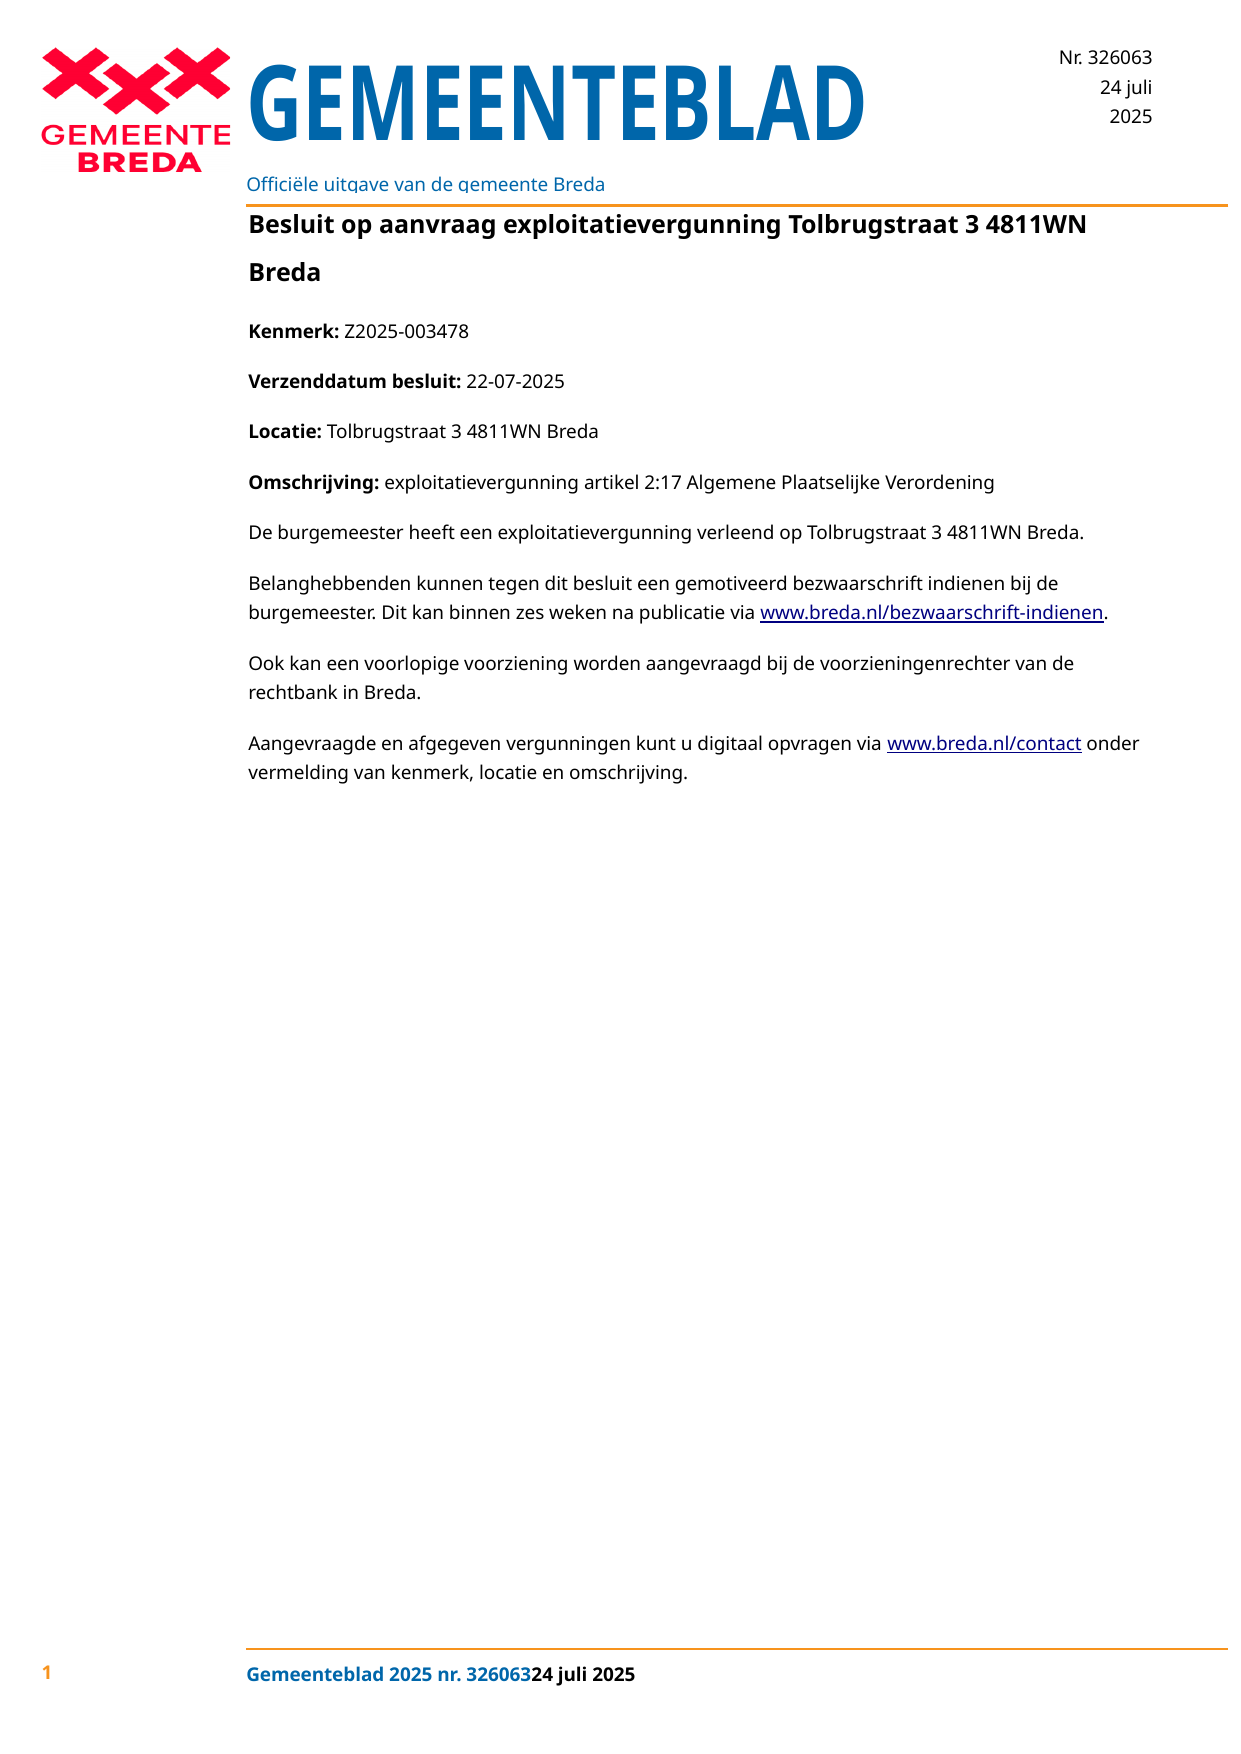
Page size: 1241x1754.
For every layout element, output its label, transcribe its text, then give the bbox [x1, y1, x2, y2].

text Verzenddatum besluit: 22-07-2025 [248, 368, 1152, 394]
text Besluit op aanvraag exploitatievergunning Tolbrugstraat 3 4811WN Breda [248, 207, 1152, 288]
picture [41, 47, 231, 172]
text De burgemeester heeft een exploitatievergunning verleend op Tolbrugstraat 3 4811WN Breda. [248, 519, 1152, 545]
text Kenmerk: Z2025-003478 [248, 318, 1152, 344]
text Aangevraagde en afgegeven vergunningen kunt u digitaal opvragen via www.breda.nl/contact onder vermelding van kenmerk, locatie en omschrijving. [248, 730, 1152, 785]
text Ook kan een voorlopige voorziening worden aangevraagd bij de voorzieningenrechter van de rechtbank in Breda. [248, 650, 1152, 705]
text Locatie: Tolbrugstraat 3 4811WN Breda [248, 419, 1152, 444]
text Belanghebbenden kunnen tegen dit besluit een gemotiveerd bezwaarschrift indienen bij de burgemeester. Dit kan binnen zes weken na publicatie via www.breda.nl/bezwaarschrift-indienen. [248, 570, 1152, 625]
text Omschrijving: exploitatievergunning artikel 2:17 Algemene Plaatselijke Verordening [248, 469, 1152, 495]
